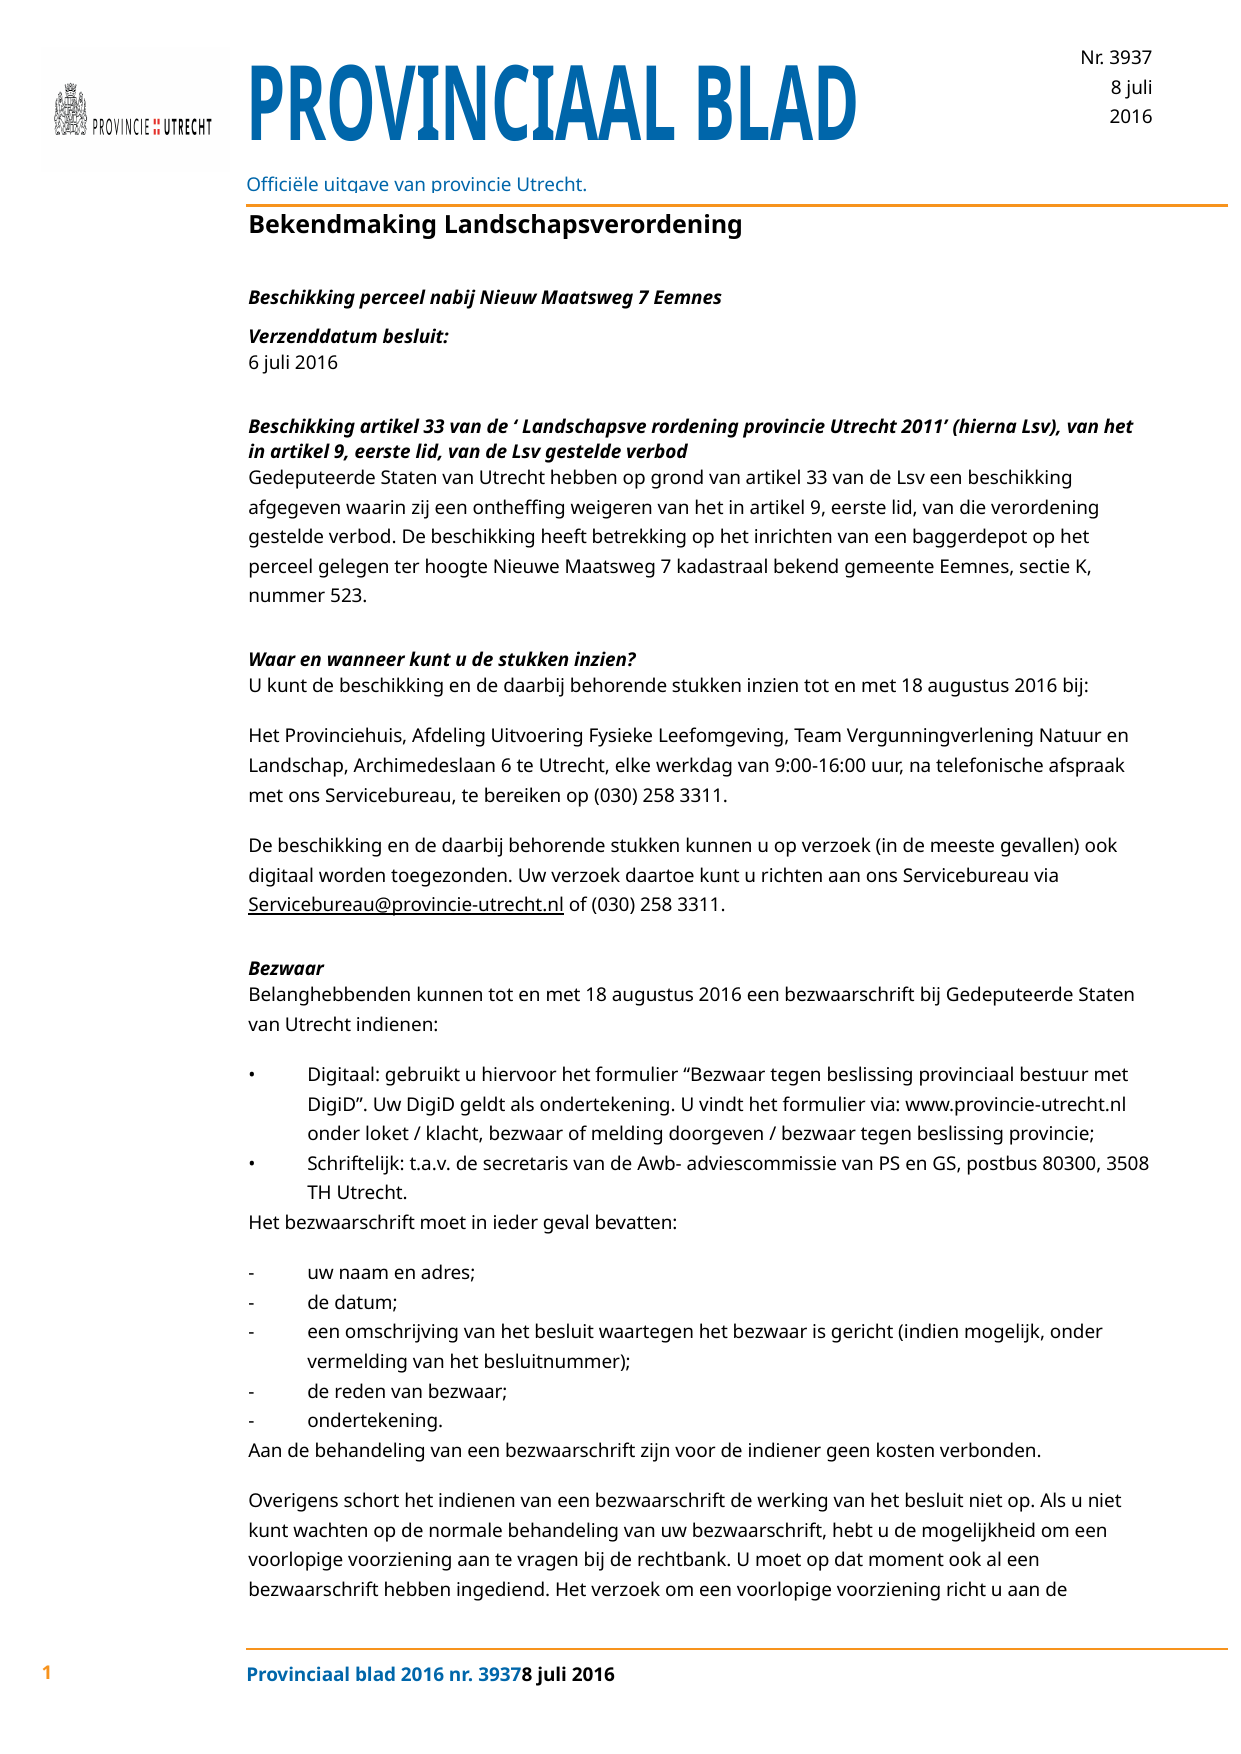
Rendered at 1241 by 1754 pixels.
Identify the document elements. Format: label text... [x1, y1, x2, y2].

text U kunt de beschikking en de daarbij behorende stukken inzien tot en met 18 augustus 2016 bij: [248, 672, 1152, 698]
text 6 juli 2016 [248, 349, 1152, 374]
text Waar en wanneer kunt u de stukken inzien? [248, 647, 1152, 672]
text De beschikking en de daarbij behorende stukken kunnen u op verzoek (in de meeste gevallen) ook digitaal worden toegezonden. Uw verzoek daartoe kunt u richten aan ons Servicebureau via Servicebureau@provincie-utrecht.nl of (030) 258 3311. [248, 832, 1152, 917]
text Beschikking artikel 33 van de ‘ Landschapsve rordening provincie Utrecht 2011’ (hierna Lsv), van het in artikel 9, eerste lid, van de Lsv gestelde verbod [248, 413, 1152, 464]
list de datum; [248, 1289, 1152, 1315]
text Verzenddatum besluit: [248, 323, 1152, 349]
text Bekendmaking Landschapsverordening [248, 207, 1152, 241]
picture [41, 47, 231, 172]
list Schriftelijk: t.a.v. de secretaris van de Awb- adviescommissie van PS en GS, postbus 80300, 3508 TH Utrecht. [248, 1150, 1152, 1205]
list Digitaal: gebruikt u hiervoor het formulier “Bezwaar tegen beslissing provinciaal bestuur met DigiD”. Uw DigiD geldt als ondertekening. U vindt het formulier via: www.provincie-utrecht.nl onder loket / klacht, bezwaar of melding doorgeven / bezwaar tegen beslissing provincie; [248, 1061, 1152, 1146]
text Bezwaar [248, 955, 1152, 981]
text Het bezwaarschrift moet in ieder geval bevatten: [248, 1209, 1152, 1235]
list uw naam en adres; [248, 1259, 1152, 1285]
text Aan de behandeling van een bezwaarschrift zijn voor de indiener geen kosten verbonden. [248, 1437, 1152, 1463]
list ondertekening. [248, 1407, 1152, 1433]
text Het Provinciehuis, Afdeling Uitvoering Fysieke Leefomgeving, Team Vergunningverlening Natuur en Landschap, Archimedeslaan 6 te Utrecht, elke werkdag van 9:00-16:00 uur, na telefonische afspraak met ons Servicebureau, te bereiken op (030) 258 3311. [248, 723, 1152, 808]
list een omschrijving van het besluit waartegen het bezwaar is gericht (indien mogelijk, onder vermelding van het besluitnummer); [248, 1319, 1152, 1374]
text Beschikking perceel nabij Nieuw Maatsweg 7 Eemnes [248, 284, 1152, 309]
text Belanghebbenden kunnen tot en met 18 augustus 2016 een bezwaarschrift bij Gedeputeerde Staten van Utrecht indienen: [248, 981, 1152, 1036]
text Overigens schort het indienen van een bezwaarschrift de werking van het besluit niet op. Als u niet kunt wachten op de normale behandeling van uw bezwaarschrift, hebt u de mogelijkheid om een voorlopige voorziening aan te vragen bij de rechtbank. U moet op dat moment ook al een bezwaarschrift hebben ingediend. Het verzoek om een voorlopige voorziening richt u aan de [248, 1487, 1152, 1602]
list de reden van bezwaar; [248, 1378, 1152, 1403]
text Gedeputeerde Staten van Utrecht hebben op grond van artikel 33 van de Lsv een beschikking afgegeven waarin zij een ontheffing weigeren van het in artikel 9, eerste lid, van die verordening gestelde verbod. De beschikking heeft betrekking op het inrichten van een baggerdepot op het perceel gelegen ter hoogte Nieuwe Maatsweg 7 kadastraal bekend gemeente Eemnes, sectie K, nummer 523. [248, 464, 1152, 608]
